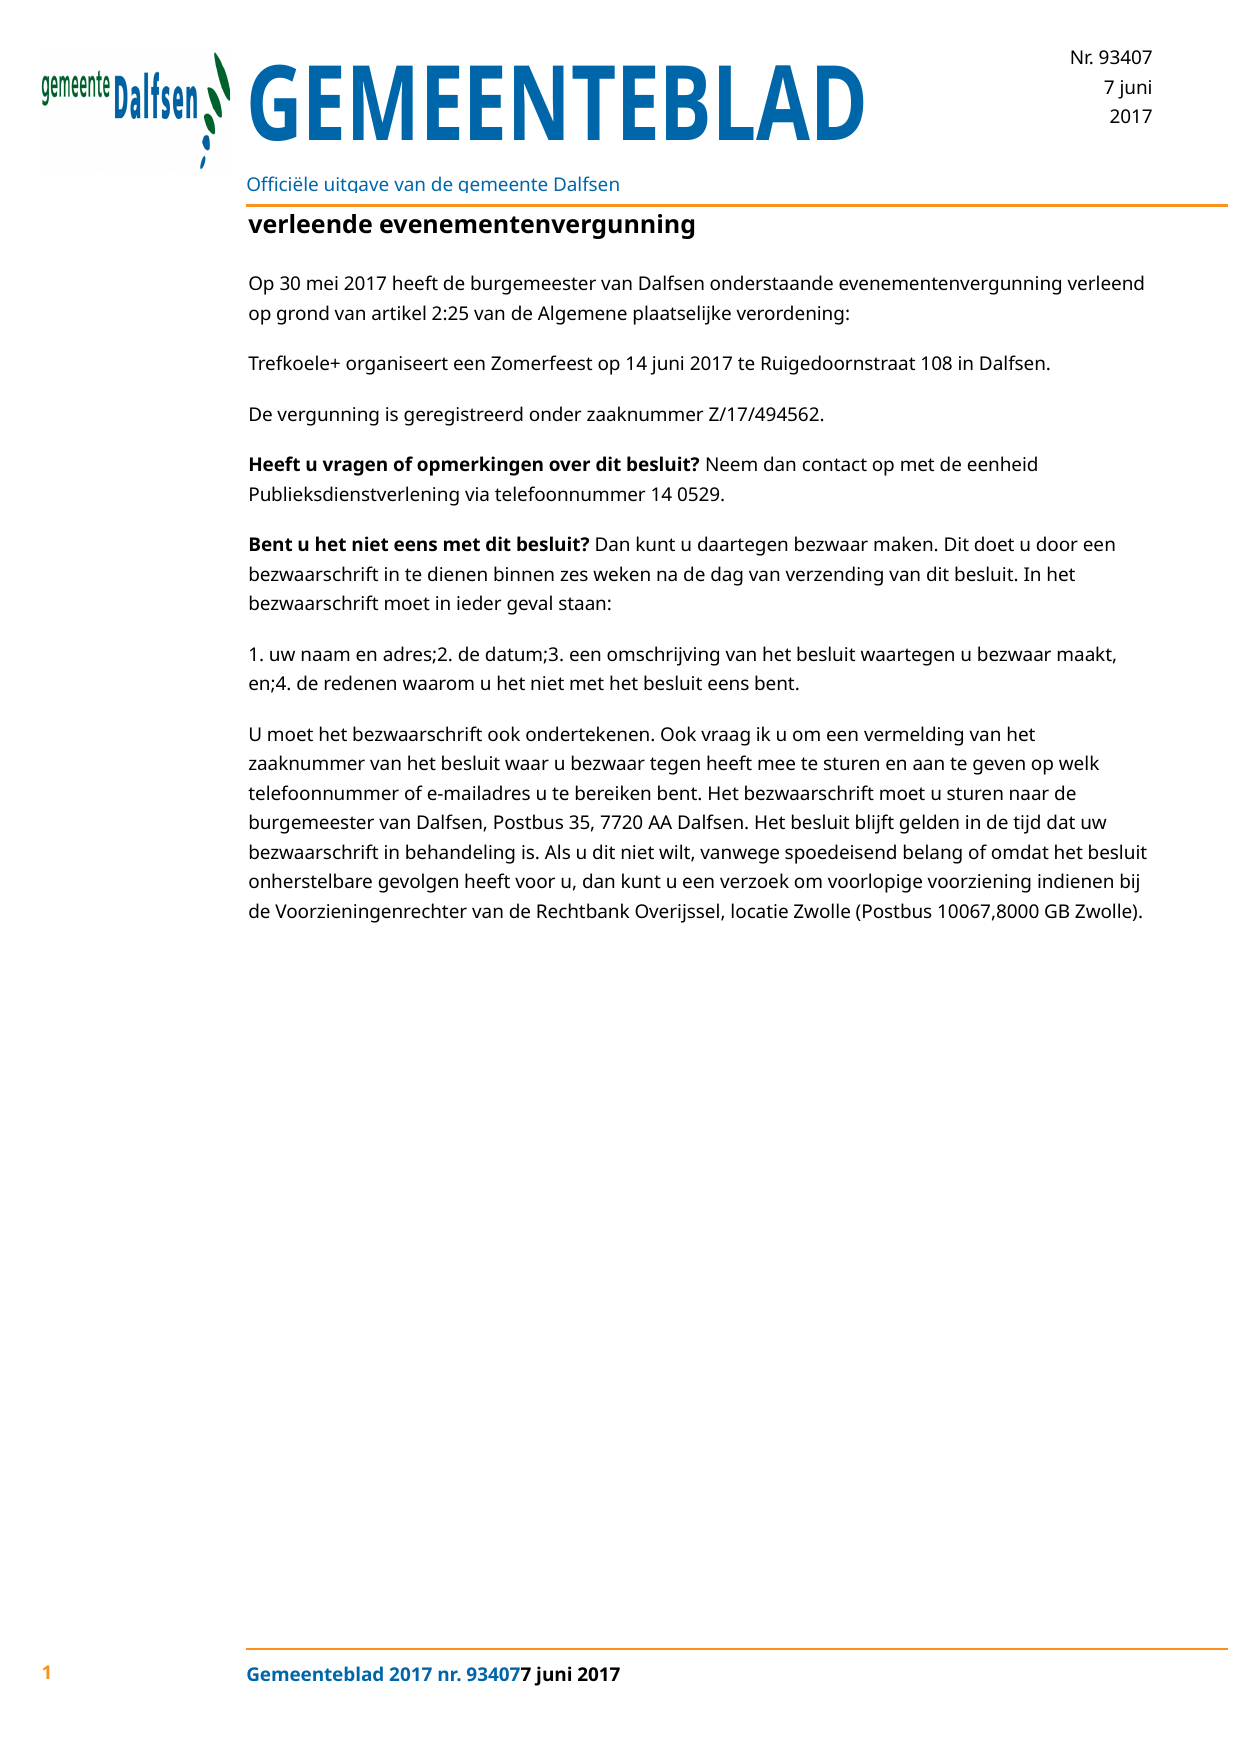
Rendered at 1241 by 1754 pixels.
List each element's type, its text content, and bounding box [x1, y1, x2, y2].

text 1. uw naam en adres;2. de datum;3. een omschrijving van het besluit waartegen u bezwaar maakt, en;4. de redenen waarom u het niet met het besluit eens bent. [248, 641, 1152, 696]
text verleende evenementenvergunning [248, 207, 1152, 241]
text De vergunning is geregistreerd onder zaaknummer Z/17/494562. [248, 401, 1152, 426]
text U moet het bezwaarschrift ook ondertekenen. Ook vraag ik u om een vermelding van het zaaknummer van het besluit waar u bezwaar tegen heeft mee te sturen en aan te geven op welk telefoonnummer of e-mailadres u te bereiken bent. Het bezwaarschrift moet u sturen naar de burgemeester van Dalfsen, Postbus 35, 7720 AA Dalfsen. Het besluit blijft gelden in de tijd dat uw bezwaarschrift in behandeling is. Als u dit niet wilt, vanwege spoedeisend belang of omdat het besluit onherstelbare gevolgen heeft voor u, dan kunt u een verzoek om voorlopige voorziening indienen bij de Voorzieningenrechter van de Rechtbank Overijssel, locatie Zwolle (Postbus 10067,8000 GB Zwolle). [248, 721, 1152, 924]
text Trefkoele+ organiseert een Zomerfeest op 14 juni 2017 te Ruigedoornstraat 108 in Dalfsen. [248, 350, 1152, 376]
picture [41, 47, 231, 172]
text Heeft u vragen of opmerkingen over dit besluit? Neem dan contact op met de eenheid Publieksdienstverlening via telefoonnummer 14 0529. [248, 451, 1152, 506]
text Bent u het niet eens met dit besluit? Dan kunt u daartegen bezwaar maken. Dit doet u door een bezwaarschrift in te dienen binnen zes weken na de dag van verzending van dit besluit. In het bezwaarschrift moet in ieder geval staan: [248, 531, 1152, 616]
text Op 30 mei 2017 heeft de burgemeester van Dalfsen onderstaande evenementenvergunning verleend op grond van artikel 2:25 van de Algemene plaatselijke verordening: [248, 270, 1152, 326]
